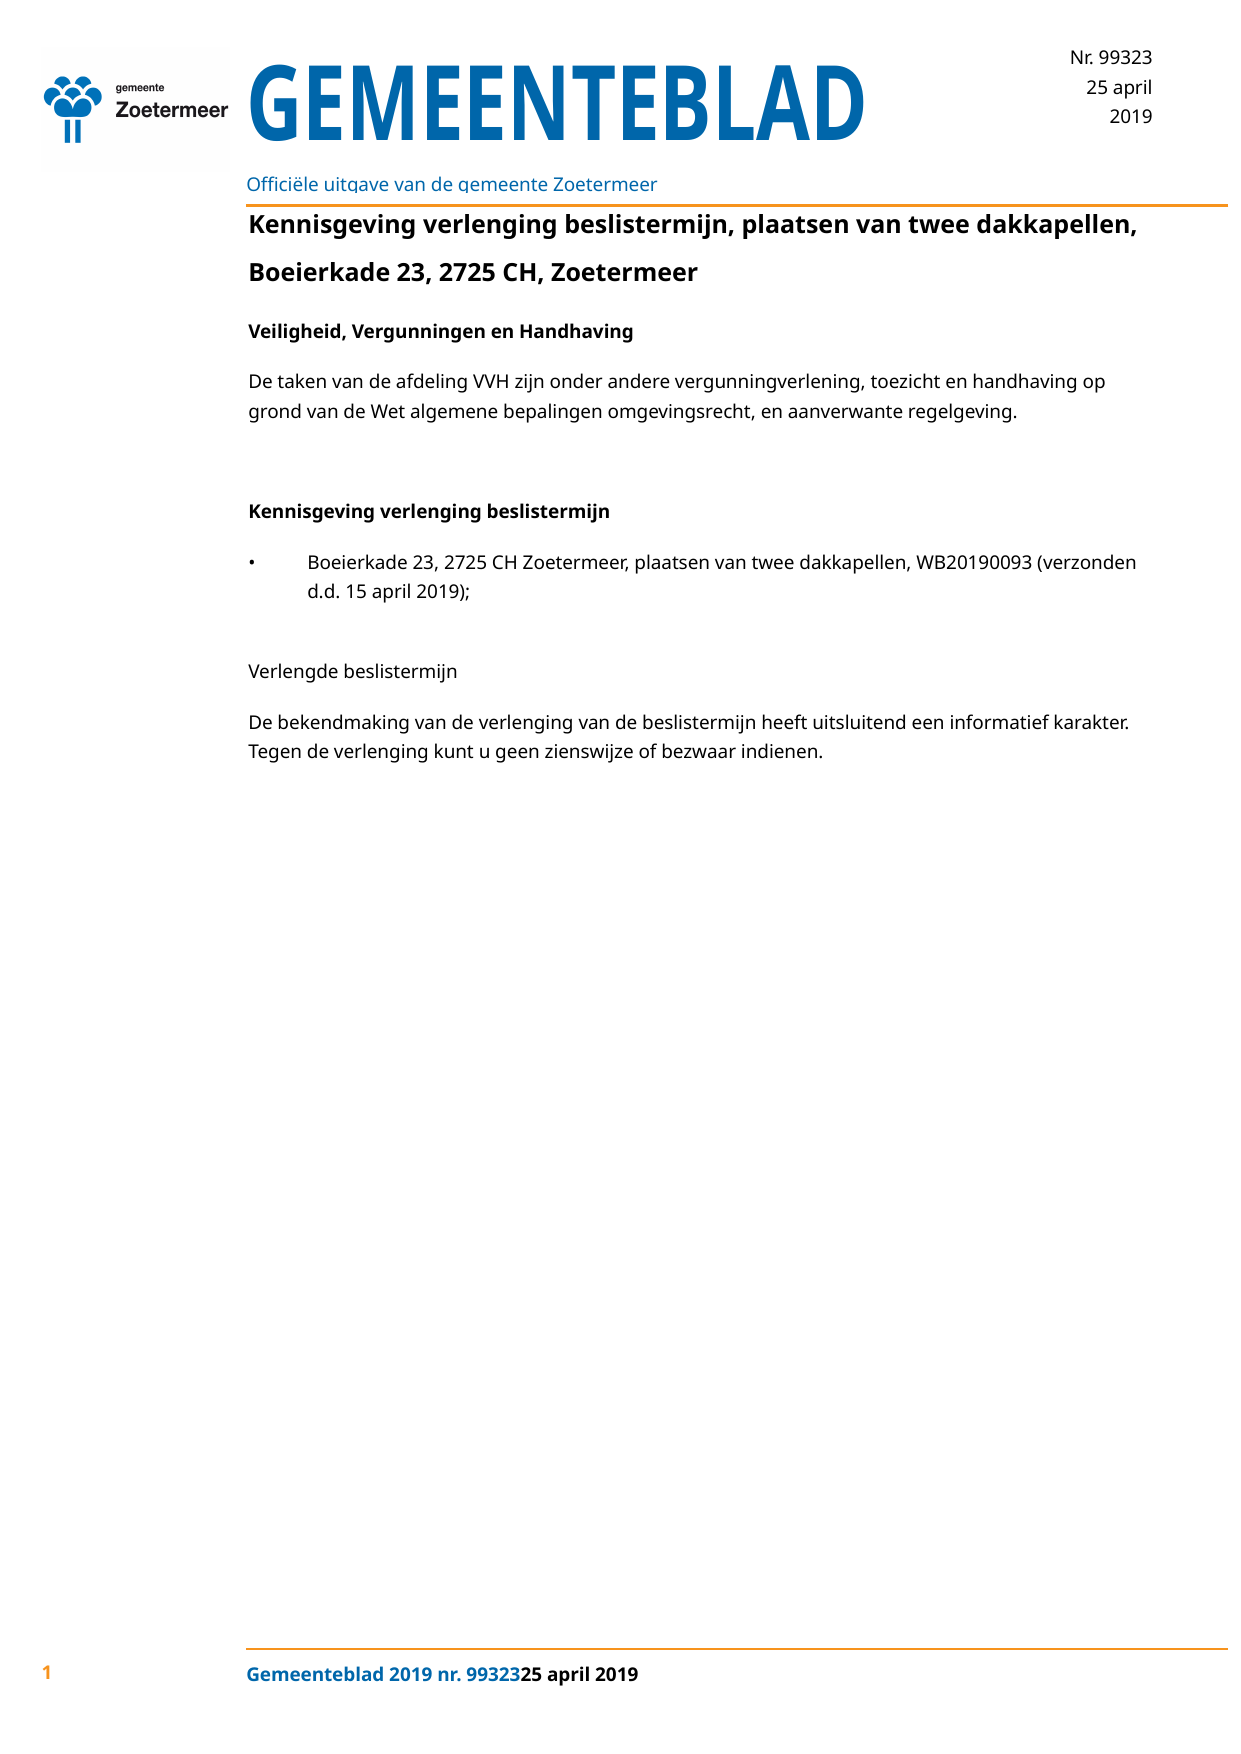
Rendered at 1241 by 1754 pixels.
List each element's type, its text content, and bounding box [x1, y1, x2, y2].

text De taken van de afdeling VVH zijn onder andere vergunningverlening, toezicht en handhaving op grond van de Wet algemene bepalingen omgevingsrecht, en aanverwante regelgeving. [248, 368, 1152, 424]
text Kennisgeving verlenging beslistermijn [248, 499, 1152, 524]
text Verlengde beslistermijn [248, 659, 1152, 684]
text Veiligheid, Vergunningen en Handhaving [248, 318, 1152, 344]
list Boeierkade 23, 2725 CH Zoetermeer, plaatsen van twee dakkapellen, WB20190093 (verzonden d.d. 15 april 2019); [248, 549, 1152, 604]
text Kennisgeving verlenging beslistermijn, plaatsen van twee dakkapellen, Boeierkade 23, 2725 CH, Zoetermeer [248, 207, 1152, 288]
picture [41, 47, 231, 172]
text De bekendmaking van de verlenging van de beslistermijn heeft uitsluitend een informatief karakter. Tegen de verlenging kunt u geen zienswijze of bezwaar indienen. [248, 709, 1152, 764]
